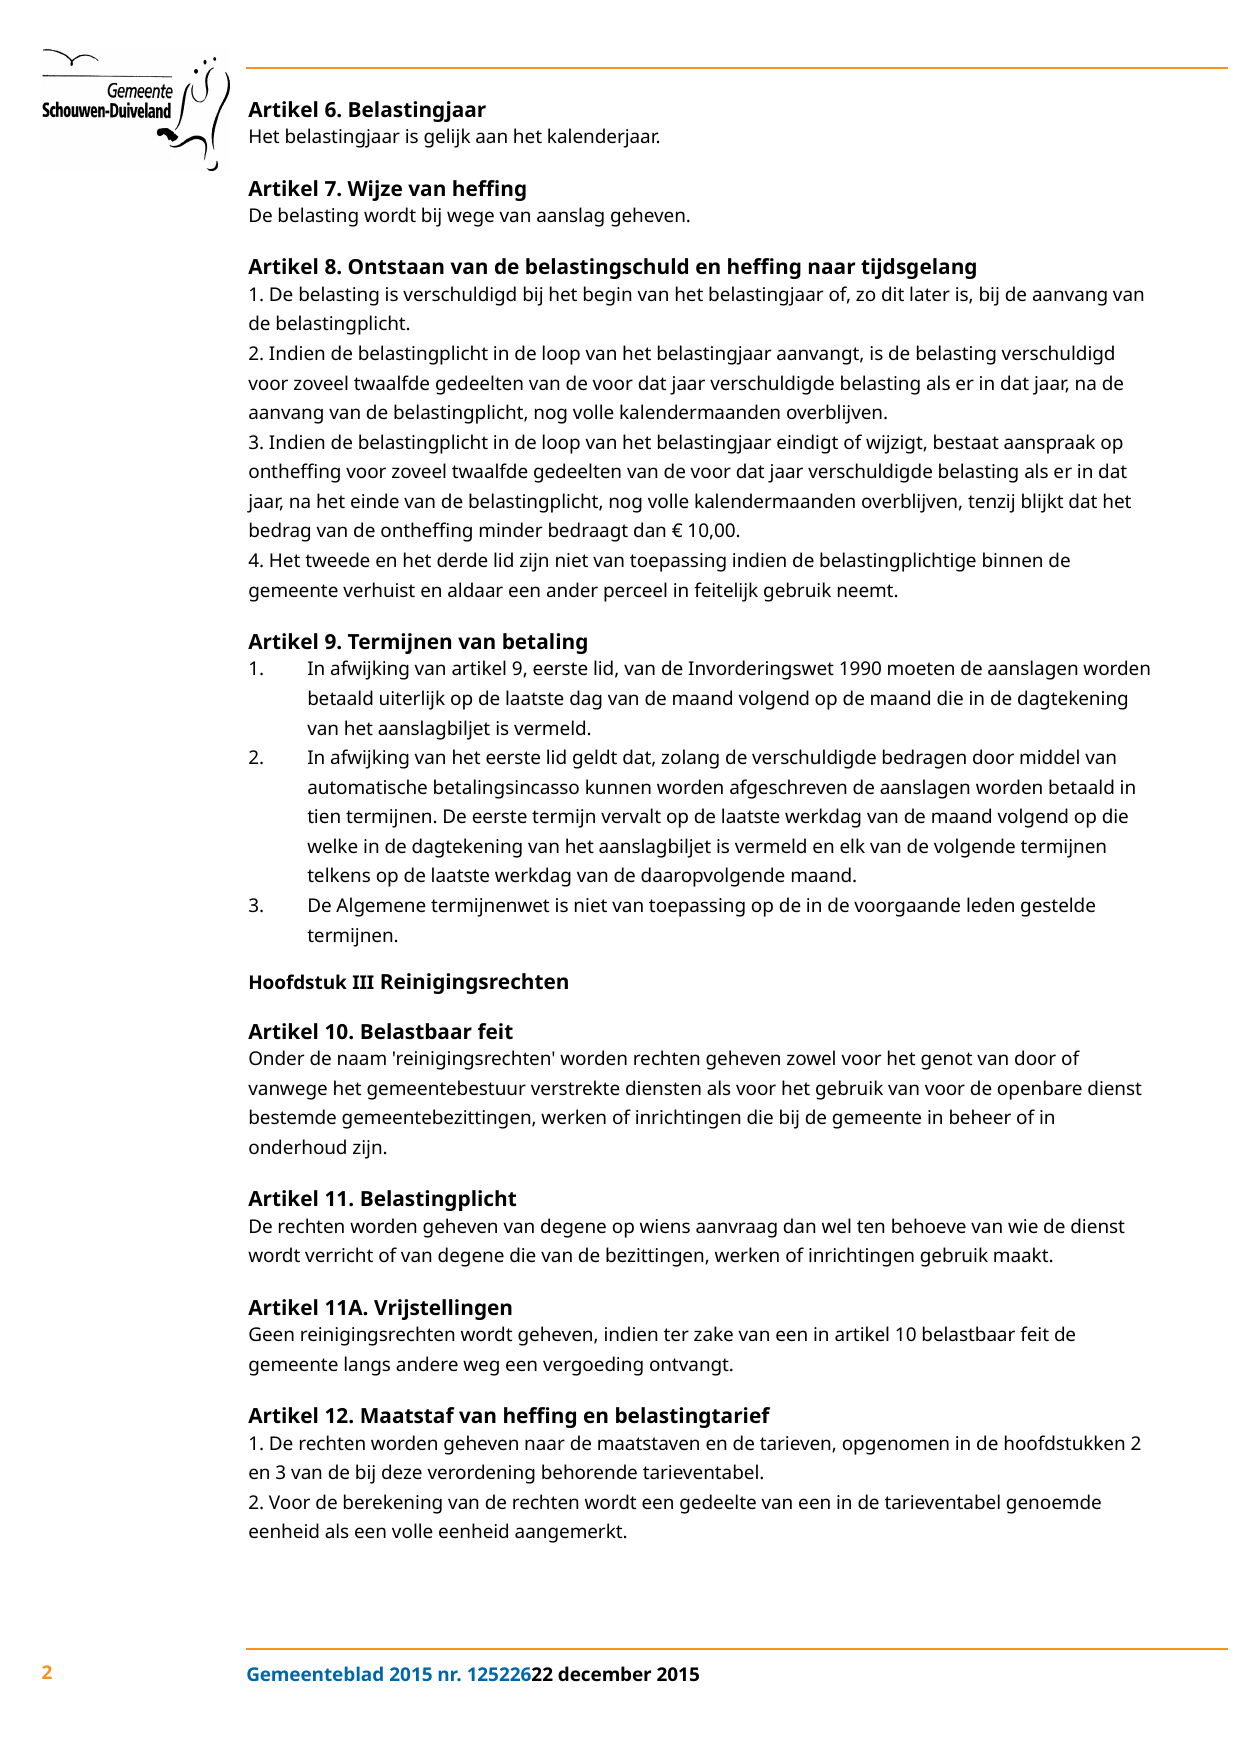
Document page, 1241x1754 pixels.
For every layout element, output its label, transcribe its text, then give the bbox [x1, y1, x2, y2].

list In afwijking van artikel 9, eerste lid, van de Invorderingswet 1990 moeten de aanslagen worden betaald uiterlijk op de laatste dag van de maand volgend op de maand die in de dagtekening van het aanslagbiljet is vermeld. [248, 656, 1152, 741]
picture [41, 47, 231, 172]
text Artikel 11. Belastingplicht [248, 1184, 1152, 1213]
text 1. De rechten worden geheven naar de maatstaven en de tarieven, opgenomen in de hoofdstukken 2 en 3 van de bij deze verordening behorende tarieventabel. [248, 1430, 1152, 1485]
text Artikel 11A. Vrijstellingen [248, 1293, 1152, 1321]
text De belasting wordt bij wege van aanslag geheven. [248, 202, 1152, 228]
text Artikel 10. Belastbaar feit [248, 1017, 1152, 1045]
list In afwijking van het eerste lid geldt dat, zolang de verschuldigde bedragen door middel van automatische betalingsincasso kunnen worden afgeschreven de aanslagen worden betaald in tien termijnen. De eerste termijn vervalt op de laatste werkdag van de maand volgend op die welke in de dagtekening van het aanslagbiljet is vermeld en elk van de volgende termijnen telkens op de laatste werkdag van de daaropvolgende maand. [248, 744, 1152, 888]
text Artikel 9. Termijnen van betaling [248, 627, 1152, 656]
text Het belastingjaar is gelijk aan het kalenderjaar. [248, 123, 1152, 149]
text 1. De belasting is verschuldigd bij het begin van het belastingjaar of, zo dit later is, bij de aanvang van de belastingplicht. [248, 281, 1152, 336]
text 3. Indien de belastingplicht in de loop van het belastingjaar eindigt of wijzigt, bestaat aanspraak op ontheffing voor zoveel twaalfde gedeelten van de voor dat jaar verschuldigde belasting als er in dat jaar, na het einde van de belastingplicht, nog volle kalendermaanden overblijven, tenzij blijkt dat het bedrag van de ontheffing minder bedraagt dan € 10,00. [248, 429, 1152, 543]
text Geen reinigingsrechten wordt geheven, indien ter zake van een in artikel 10 belastbaar feit de gemeente langs andere weg een vergoeding ontvangt. [248, 1321, 1152, 1377]
text Artikel 6. Belastingjaar [248, 95, 1152, 123]
text Artikel 12. Maatstaf van heffing en belastingtarief [248, 1401, 1152, 1430]
text 2. Indien de belastingplicht in de loop van het belastingjaar aanvangt, is de belasting verschuldigd voor zoveel twaalfde gedeelten van de voor dat jaar verschuldigde belasting als er in dat jaar, na de aanvang van de belastingplicht, nog volle kalendermaanden overblijven. [248, 340, 1152, 425]
text De rechten worden geheven van degene op wiens aanvraag dan wel ten behoeve van wie de dienst wordt verricht of van degene die van de bezittingen, werken of inrichtingen gebruik maakt. [248, 1213, 1152, 1268]
text Onder de naam 'reinigingsrechten' worden rechten geheven zowel voor het genot van door of vanwege het gemeentebestuur verstrekte diensten als voor het gebruik van voor de openbare dienst bestemde gemeentebezittingen, werken of inrichtingen die bij de gemeente in beheer of in onderhoud zijn. [248, 1045, 1152, 1160]
text 2. Voor de berekening van de rechten wordt een gedeelte van een in de tarieventabel genoemde eenheid als een volle eenheid aangemerkt. [248, 1489, 1152, 1544]
text Artikel 7. Wijze van heffing [248, 174, 1152, 202]
list De Algemene termijnenwet is niet van toepassing op de in de voorgaande leden gestelde termijnen. [248, 892, 1152, 948]
text 4. Het tweede en het derde lid zijn niet van toepassing indien de belastingplichtige binnen de gemeente verhuist en aldaar een ander perceel in feitelijk gebruik neemt. [248, 547, 1152, 602]
text Hoofdstuk III Reinigingsrechten [248, 967, 1152, 996]
text Artikel 8. Ontstaan van de belastingschuld en heffing naar tijdsgelang [248, 252, 1152, 281]
